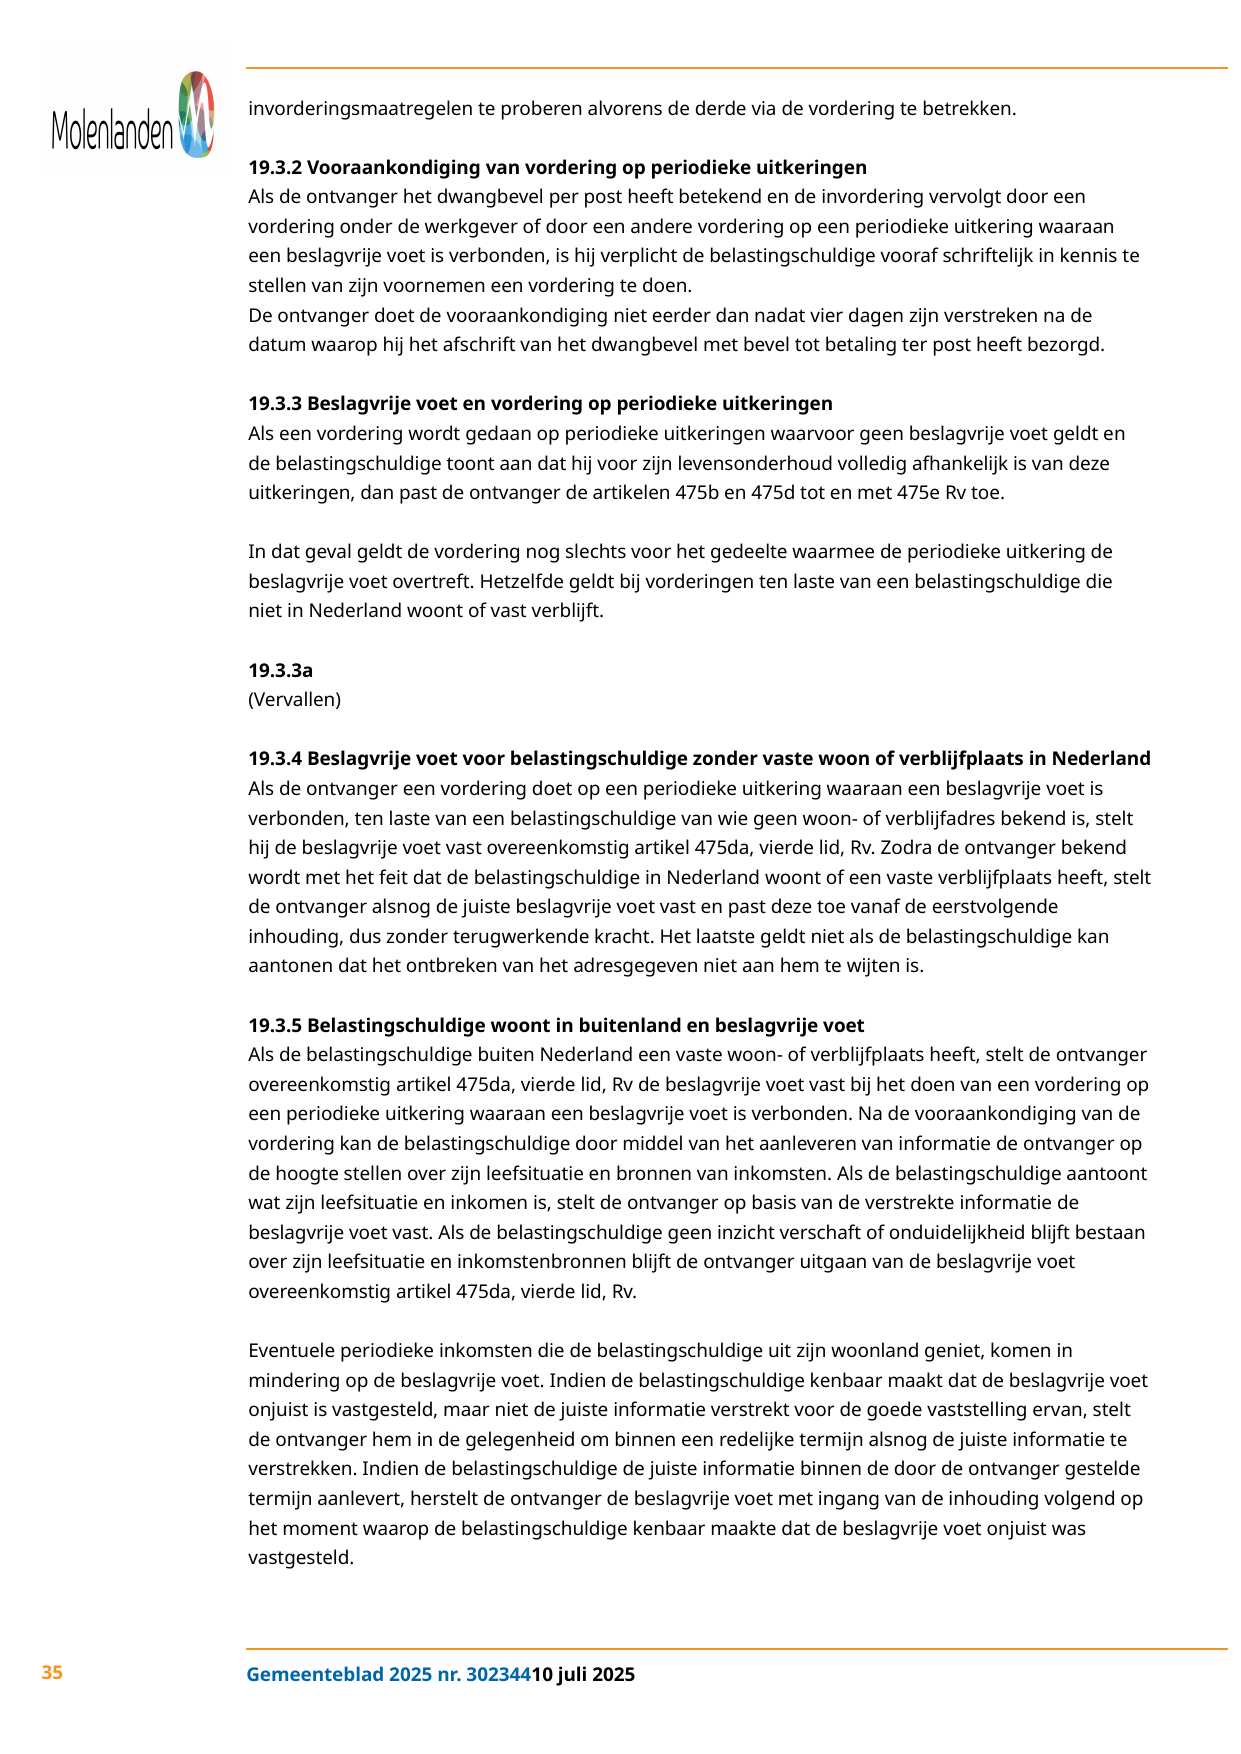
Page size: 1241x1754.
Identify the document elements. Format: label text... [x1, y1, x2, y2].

text (Vervallen) [248, 686, 1152, 712]
picture [41, 47, 231, 172]
text 19.3.4 Beslagvrije voet voor belastingschuldige zonder vaste woon of verblijfplaats in Nederland [248, 746, 1152, 771]
text De ontvanger doet de vooraankondiging niet eerder dan nadat vier dagen zijn verstreken na de datum waarop hij het afschrift van het dwangbevel met bevel tot betaling ter post heeft bezorgd. [248, 302, 1152, 357]
text In dat geval geldt de vordering nog slechts voor het gedeelte waarmee de periodieke uitkering de beslagvrije voet overtreft. Hetzelfde geldt bij vorderingen ten laste van een belastingschuldige die niet in Nederland woont of vast verblijft. [248, 538, 1152, 623]
text 19.3.5 Belastingschuldige woont in buitenland en beslagvrije voet [248, 1012, 1152, 1038]
text 19.3.3 Beslagvrije voet en vordering op periodieke uitkeringen [248, 391, 1152, 416]
text 19.3.3a [248, 657, 1152, 683]
text Als de ontvanger het dwangbevel per post heeft betekend en de invordering vervolgt door een vordering onder de werkgever of door een andere vordering op een periodieke uitkering waaraan een beslagvrije voet is verbonden, is hij verplicht de belastingschuldige vooraf schriftelijk in kennis te stellen van zijn voornemen een vordering te doen. [248, 183, 1152, 298]
text 19.3.2 Vooraankondiging van vordering op periodieke uitkeringen [248, 154, 1152, 180]
text invorderingsmaatregelen te proberen alvorens de derde via de vordering te betrekken. [248, 95, 1152, 121]
text Als de belastingschuldige buiten Nederland een vaste woon- of verblijfplaats heeft, stelt de ontvanger overeenkomstig artikel 475da, vierde lid, Rv de beslagvrije voet vast bij het doen van een vordering op een periodieke uitkering waaraan een beslagvrije voet is verbonden. Na de vooraankondiging van de vordering kan de belastingschuldige door middel van het aanleveren van informatie de ontvanger op de hoogte stellen over zijn leefsituatie en bronnen van inkomsten. Als de belastingschuldige aantoont wat zijn leefsituatie en inkomen is, stelt de ontvanger op basis van de verstrekte informatie de beslagvrije voet vast. Als de belastingschuldige geen inzicht verschaft of onduidelijkheid blijft bestaan over zijn leefsituatie en inkomstenbronnen blijft de ontvanger uitgaan van de beslagvrije voet overeenkomstig artikel 475da, vierde lid, Rv. [248, 1041, 1152, 1304]
text Eventuele periodieke inkomsten die de belastingschuldige uit zijn woonland geniet, komen in mindering op de beslagvrije voet. Indien de belastingschuldige kenbaar maakt dat de beslagvrije voet onjuist is vastgesteld, maar niet de juiste informatie verstrekt voor de goede vaststelling ervan, stelt de ontvanger hem in de gelegenheid om binnen een redelijke termijn alsnog de juiste informatie te verstrekken. Indien de belastingschuldige de juiste informatie binnen de door de ontvanger gestelde termijn aanlevert, herstelt de ontvanger de beslagvrije voet met ingang van de inhouding volgend op het moment waarop de belastingschuldige kenbaar maakte dat de beslagvrije voet onjuist was vastgesteld. [248, 1337, 1152, 1570]
text Als een vordering wordt gedaan op periodieke uitkeringen waarvoor geen beslagvrije voet geldt en de belastingschuldige toont aan dat hij voor zijn levensonderhoud volledig afhankelijk is van deze uitkeringen, dan past de ontvanger de artikelen 475b en 475d tot en met 475e Rv toe. [248, 420, 1152, 505]
text Als de ontvanger een vordering doet op een periodieke uitkering waaraan een beslagvrije voet is verbonden, ten laste van een belastingschuldige van wie geen woon- of verblijfadres bekend is, stelt hij de beslagvrije voet vast overeenkomstig artikel 475da, vierde lid, Rv. Zodra de ontvanger bekend wordt met het feit dat de belastingschuldige in Nederland woont of een vaste verblijfplaats heeft, stelt de ontvanger alsnog de juiste beslagvrije voet vast en past deze toe vanaf de eerstvolgende inhouding, dus zonder terugwerkende kracht. Het laatste geldt niet als de belastingschuldige kan aantonen dat het ontbreken van het adresgegeven niet aan hem te wijten is. [248, 775, 1152, 978]
